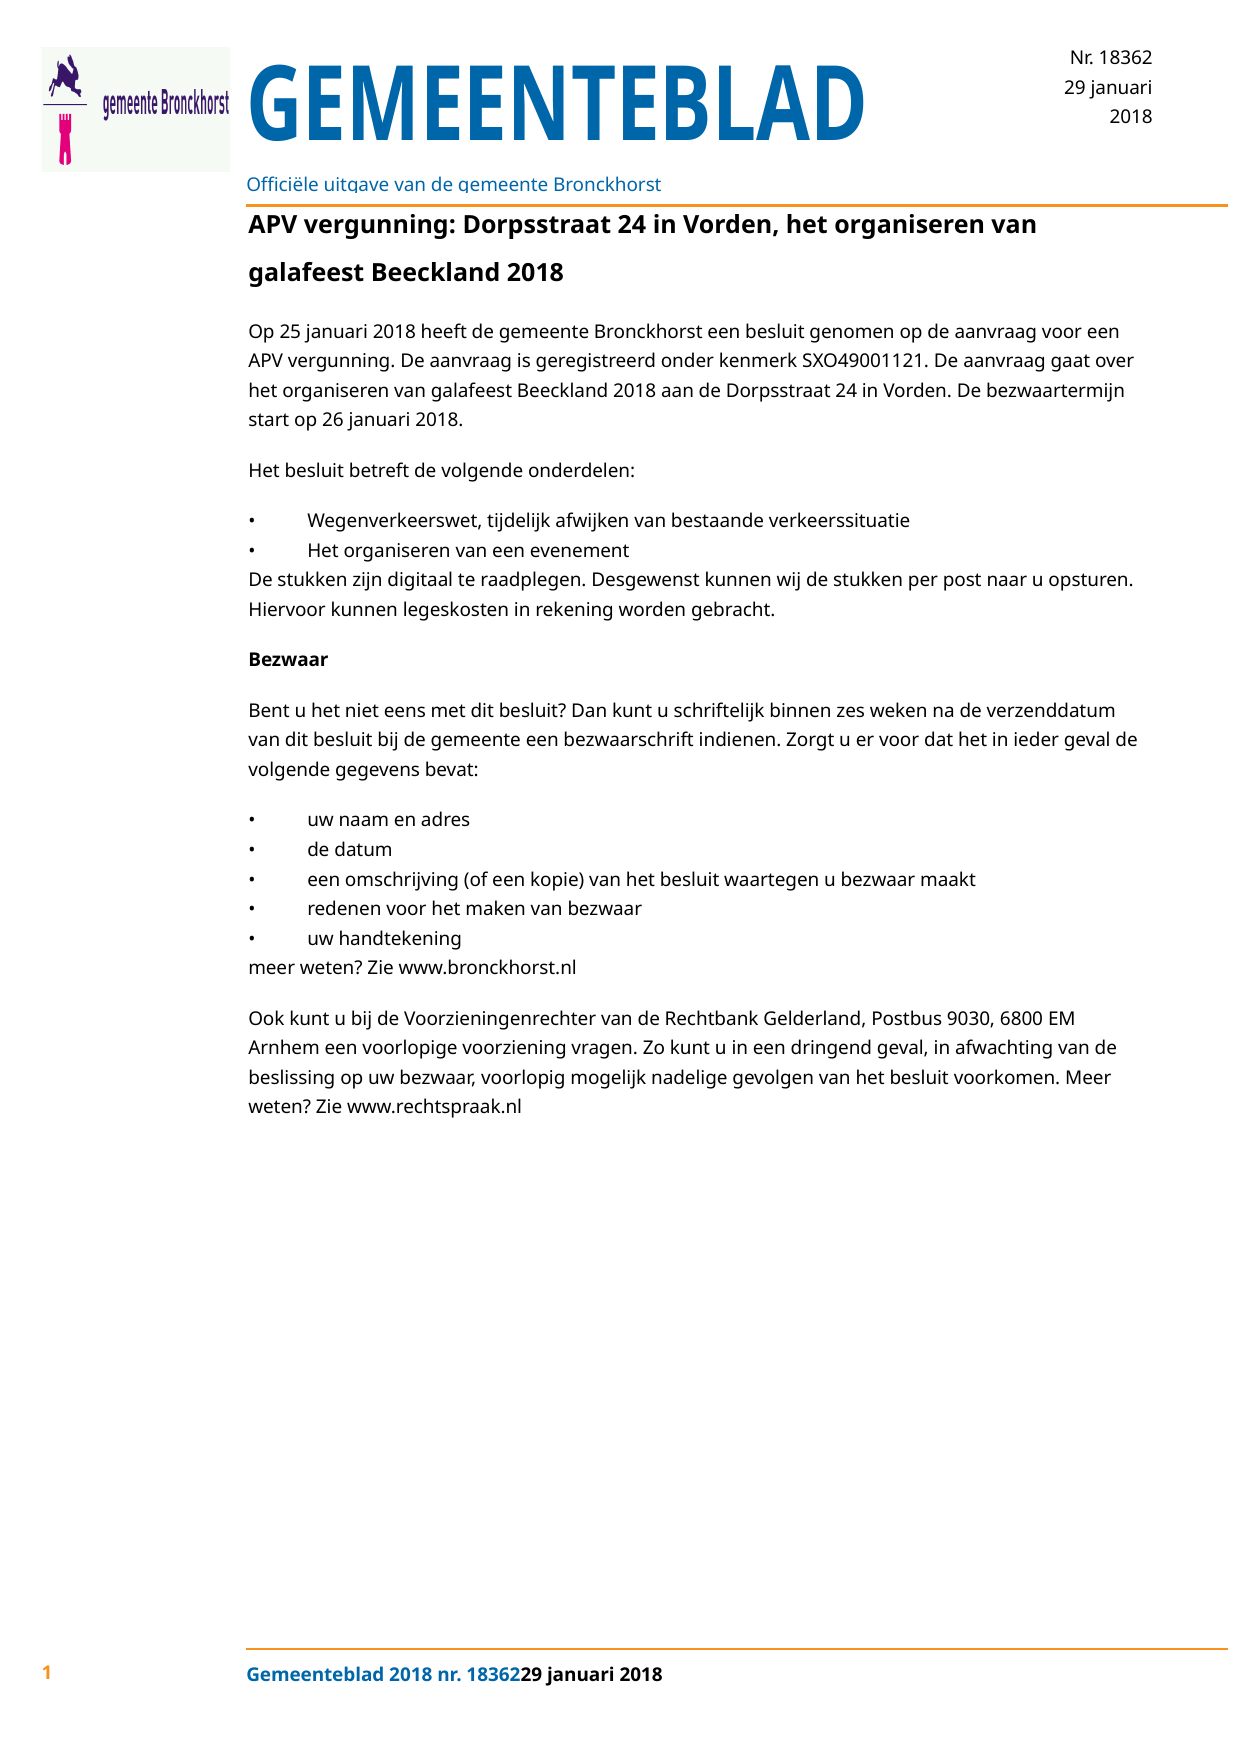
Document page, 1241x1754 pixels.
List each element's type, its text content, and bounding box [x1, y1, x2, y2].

picture [41, 47, 231, 172]
text De stukken zijn digitaal te raadplegen. Desgewenst kunnen wij de stukken per post naar u opsturen. Hiervoor kunnen legeskosten in rekening worden gebracht. [248, 567, 1152, 622]
list Wegenverkeerswet, tijdelijk afwijken van bestaande verkeerssituatie [248, 507, 1152, 533]
list uw handtekening [248, 925, 1152, 951]
list redenen voor het maken van bezwaar [248, 895, 1152, 921]
text APV vergunning: Dorpsstraat 24 in Vorden, het organiseren van galafeest Beeckland 2018 [248, 207, 1152, 288]
text Op 25 januari 2018 heeft de gemeente Bronckhorst een besluit genomen op de aanvraag voor een APV vergunning. De aanvraag is geregistreerd onder kenmerk SXO49001121. De aanvraag gaat over het organiseren van galafeest Beeckland 2018 aan de Dorpsstraat 24 in Vorden. De bezwaartermijn start op 26 januari 2018. [248, 318, 1152, 432]
list uw naam en adres [248, 807, 1152, 832]
list een omschrijving (of een kopie) van het besluit waartegen u bezwaar maakt [248, 866, 1152, 892]
text Bent u het niet eens met dit besluit? Dan kunt u schriftelijk binnen zes weken na de verzenddatum van dit besluit bij de gemeente een bezwaarschrift indienen. Zorgt u er voor dat het in ieder geval de volgende gegevens bevat: [248, 697, 1152, 782]
list Het organiseren van een evenement [248, 537, 1152, 563]
text Ook kunt u bij de Voorzieningenrechter van de Rechtbank Gelderland, Postbus 9030, 6800 EM Arnhem een voorlopige voorziening vragen. Zo kunt u in een dringend geval, in afwachting van de beslissing op uw bezwaar, voorlopig mogelijk nadelige gevolgen van het besluit voorkomen. Meer weten? Zie www.rechtspraak.nl [248, 1005, 1152, 1119]
list de datum [248, 836, 1152, 862]
text Het besluit betreft de volgende onderdelen: [248, 457, 1152, 483]
text Bezwaar [248, 647, 1152, 672]
text meer weten? Zie www.bronckhorst.nl [248, 954, 1152, 980]
